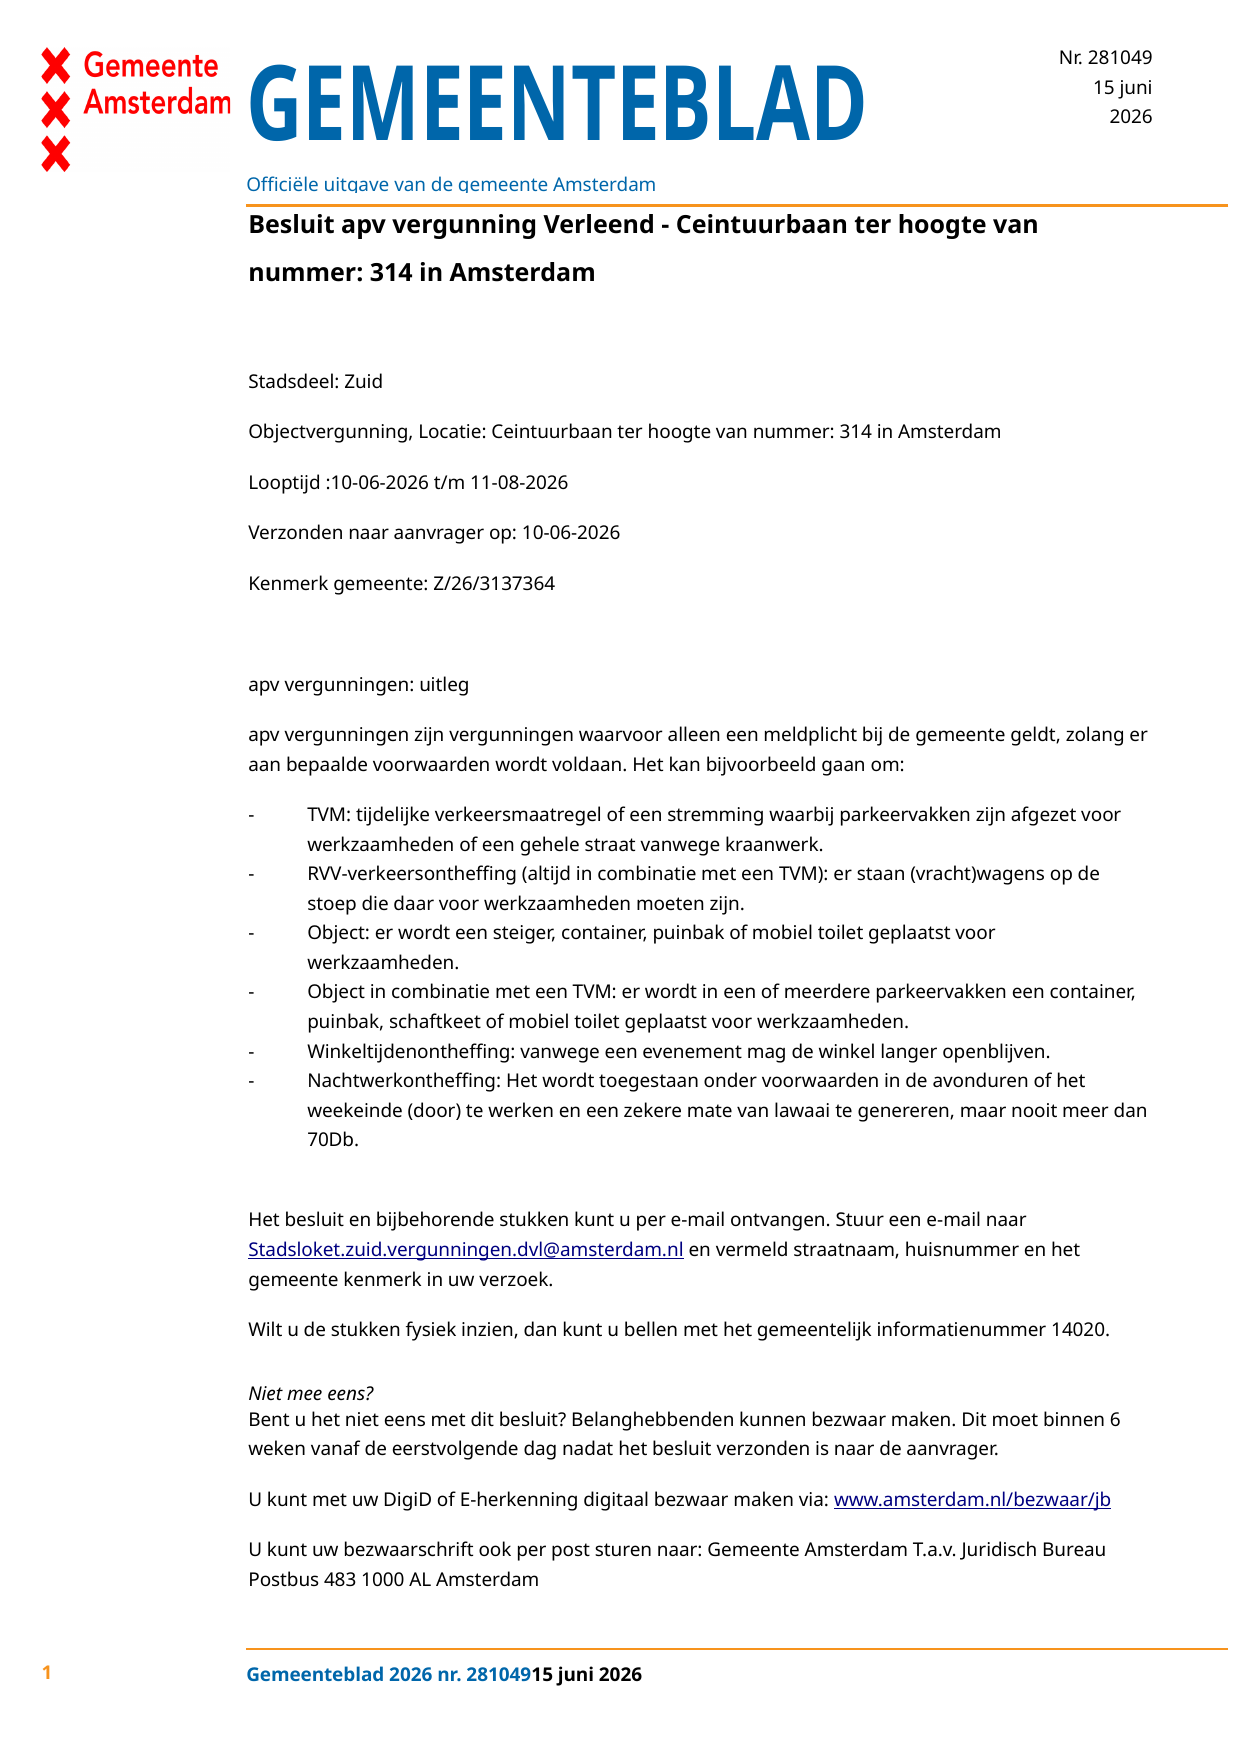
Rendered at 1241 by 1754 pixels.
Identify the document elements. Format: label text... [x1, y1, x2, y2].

text apv vergunningen: uitleg [248, 671, 1152, 697]
text Bent u het niet eens met dit besluit? Belanghebbenden kunnen bezwaar maken. Dit moet binnen 6 weken vanaf de eerstvolgende dag nadat het besluit verzonden is naar de aanvrager. [248, 1406, 1152, 1461]
text apv vergunningen zijn vergunningen waarvoor alleen een meldplicht bij de gemeente geldt, zolang er aan bepaalde voorwaarden wordt voldaan. Het kan bijvoorbeeld gaan om: [248, 721, 1152, 777]
list Nachtwerkontheffing: Het wordt toegestaan onder voorwaarden in de avonduren of het weekeinde (door) te werken en een zekere mate van lawaai te genereren, maar nooit meer dan 70Db. [248, 1067, 1152, 1152]
text Wilt u de stukken fysiek inzien, dan kunt u bellen met het gemeentelijk informatienummer 14020. [248, 1316, 1152, 1342]
text Kenmerk gemeente: Z/26/3137364 [248, 570, 1152, 596]
list Object in combinatie met een TVM: er wordt in een of meerdere parkeervakken een container, puinbak, schaftkeet of mobiel toilet geplaatst voor werkzaamheden. [248, 979, 1152, 1034]
text U kunt met uw DigiD of E-herkenning digitaal bezwaar maken via: www.amsterdam.nl/bezwaar/jb [248, 1486, 1152, 1512]
picture [41, 47, 231, 172]
text Objectvergunning, Locatie: Ceintuurbaan ter hoogte van nummer: 314 in Amsterdam [248, 419, 1152, 444]
text Verzonden naar aanvrager op: 10-06-2026 [248, 519, 1152, 545]
list TVM: tijdelijke verkeersmaatregel of een stremming waarbij parkeervakken zijn afgezet voor werkzaamheden of een gehele straat vanwege kraanwerk. [248, 801, 1152, 857]
text Het besluit en bijbehorende stukken kunt u per e-mail ontvangen. Stuur een e-mail naar Stadsloket.zuid.vergunningen.dvl@amsterdam.nl en vermeld straatnaam, huisnummer en het gemeente kenmerk in uw verzoek. [248, 1207, 1152, 1292]
text Niet mee eens? [248, 1380, 1152, 1406]
text Besluit apv vergunning Verleend - Ceintuurbaan ter hoogte van nummer: 314 in Amsterdam [248, 207, 1152, 288]
list RVV-verkeersontheffing (altijd in combinatie met een TVM): er staan (vracht)wagens op de stoep die daar voor werkzaamheden moeten zijn. [248, 860, 1152, 916]
text U kunt uw bezwaarschrift ook per post sturen naar: Gemeente Amsterdam T.a.v. Juridisch Bureau Postbus 483 1000 AL Amsterdam [248, 1536, 1152, 1592]
text Stadsdeel: Zuid [248, 368, 1152, 394]
list Object: er wordt een steiger, container, puinbak of mobiel toilet geplaatst voor werkzaamheden. [248, 919, 1152, 975]
list Winkeltijdenontheffing: vanwege een evenement mag de winkel langer openblijven. [248, 1038, 1152, 1064]
text Looptijd :10-06-2026 t/m 11-08-2026 [248, 469, 1152, 495]
